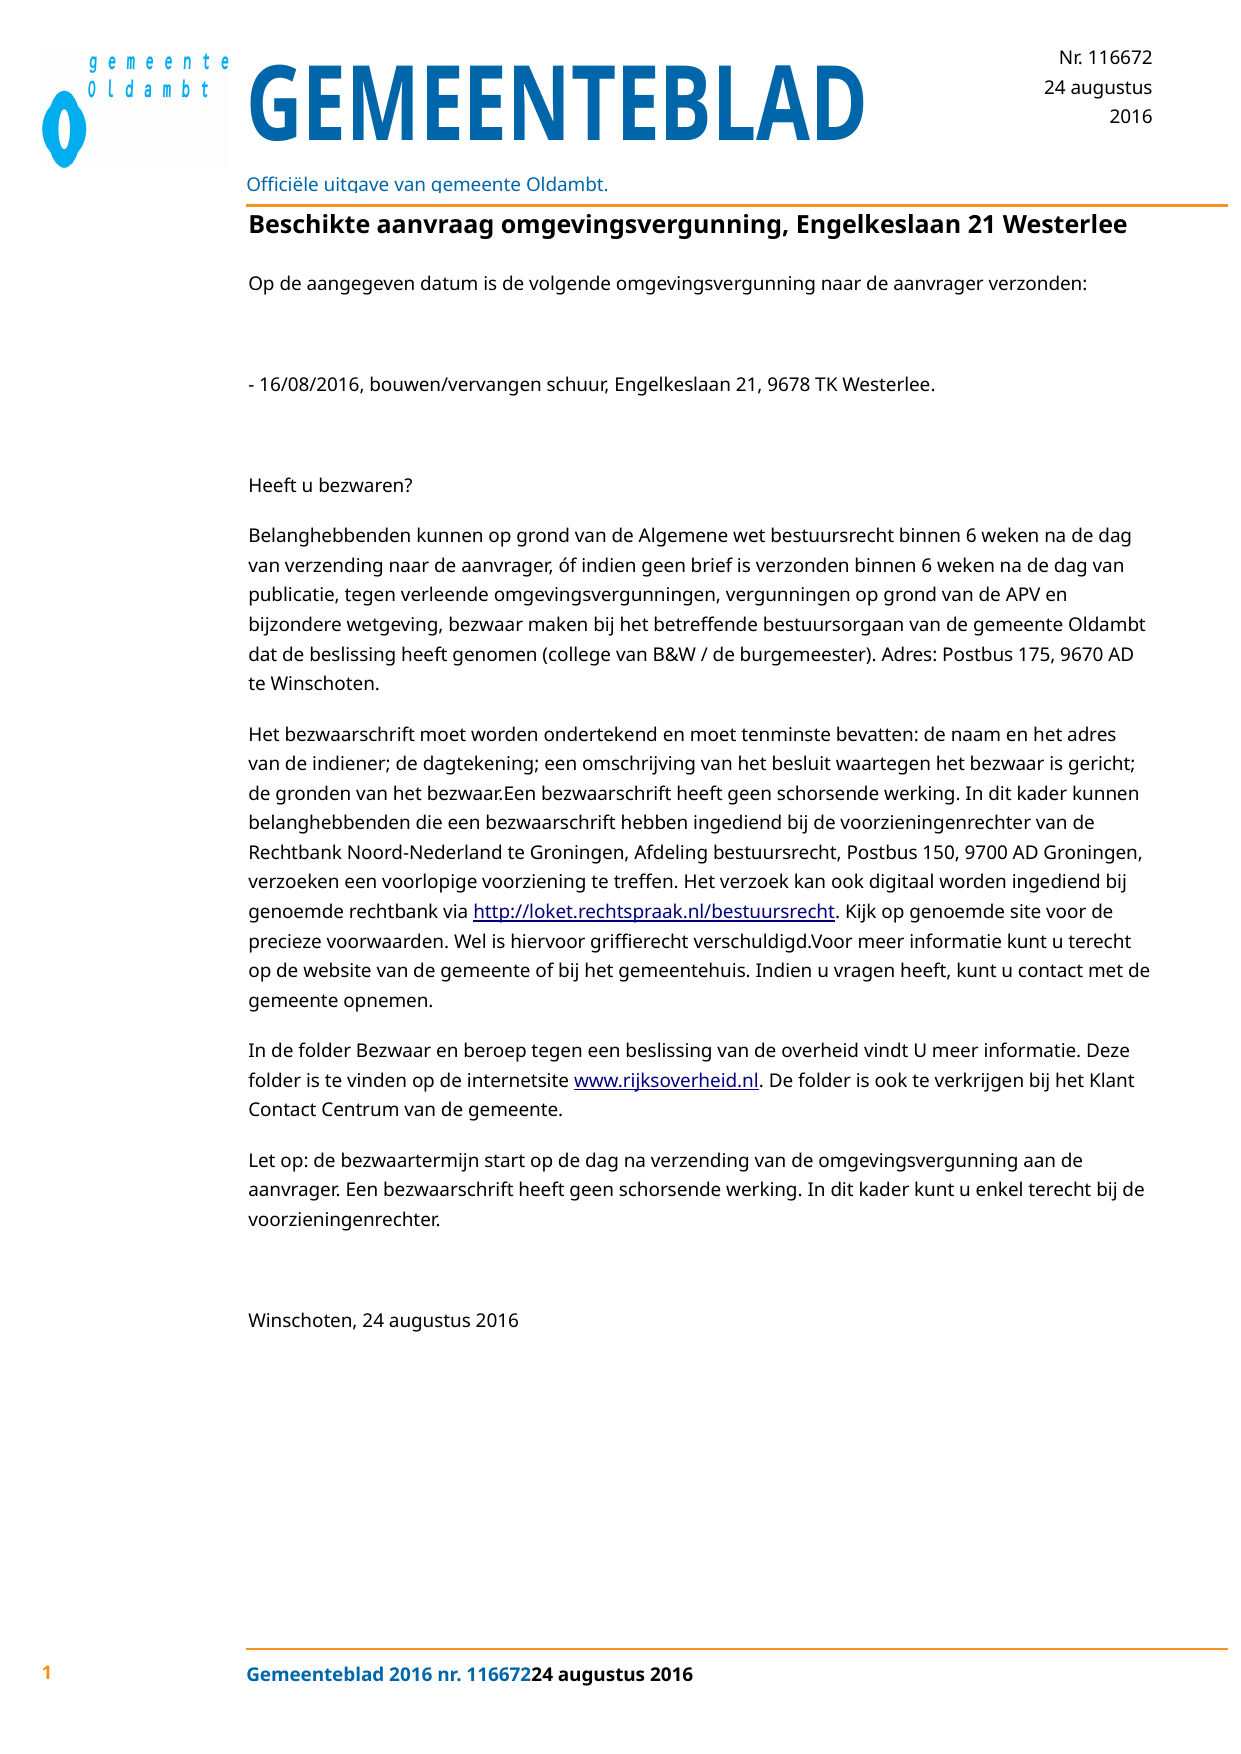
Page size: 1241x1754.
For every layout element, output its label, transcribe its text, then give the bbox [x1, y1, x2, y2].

text Winschoten, 24 augustus 2016 [248, 1307, 1152, 1333]
text Beschikte aanvraag omgevingsvergunning, Engelkeslaan 21 Westerlee [248, 207, 1152, 241]
text Belanghebbenden kunnen op grond van de Algemene wet bestuursrecht binnen 6 weken na de dag van verzending naar de aanvrager, óf indien geen brief is verzonden binnen 6 weken na de dag van publicatie, tegen verleende omgevingsvergunningen, vergunningen op grond van de APV en bijzondere wetgeving, bezwaar maken bij het betreffende bestuursorgaan van de gemeente Oldambt dat de beslissing heeft genomen (college van B&W / de burgemeester). Adres: Postbus 175, 9670 AD te Winschoten. [248, 522, 1152, 696]
text Heeft u bezwaren? [248, 472, 1152, 498]
text - 16/08/2016, bouwen/vervangen schuur, Engelkeslaan 21, 9678 TK Westerlee. [248, 371, 1152, 397]
picture [41, 47, 231, 172]
text Op de aangegeven datum is de volgende omgevingsvergunning naar de aanvrager verzonden: [248, 270, 1152, 296]
text In de folder Bezwaar en beroep tegen een beslissing van de overheid vindt U meer informatie. Deze folder is te vinden op de internetsite www.rijksoverheid.nl. De folder is ook te verkrijgen bij het Klant Contact Centrum van de gemeente. [248, 1037, 1152, 1122]
text Het bezwaarschrift moet worden ondertekend en moet tenminste bevatten: de naam en het adres van de indiener; de dagtekening; een omschrijving van het besluit waartegen het bezwaar is gericht; de gronden van het bezwaar.Een bezwaarschrift heeft geen schorsende werking. In dit kader kunnen belanghebbenden die een bezwaarschrift hebben ingediend bij de voorzieningenrechter van de Rechtbank Noord-Nederland te Groningen, Afdeling bestuursrecht, Postbus 150, 9700 AD Groningen, verzoeken een voorlopige voorziening te treffen. Het verzoek kan ook digitaal worden ingediend bij genoemde rechtbank via http://loket.rechtspraak.nl/bestuursrecht. Kijk op genoemde site voor de precieze voorwaarden. Wel is hiervoor griffierecht verschuldigd.Voor meer informatie kunt u terecht op de website van de gemeente of bij het gemeentehuis. Indien u vragen heeft, kunt u contact met de gemeente opnemen. [248, 721, 1152, 1013]
text Let op: de bezwaartermijn start op de dag na verzending van de omgevingsvergunning aan de aanvrager. Een bezwaarschrift heeft geen schorsende werking. In dit kader kunt u enkel terecht bij de voorzieningenrechter. [248, 1147, 1152, 1232]
